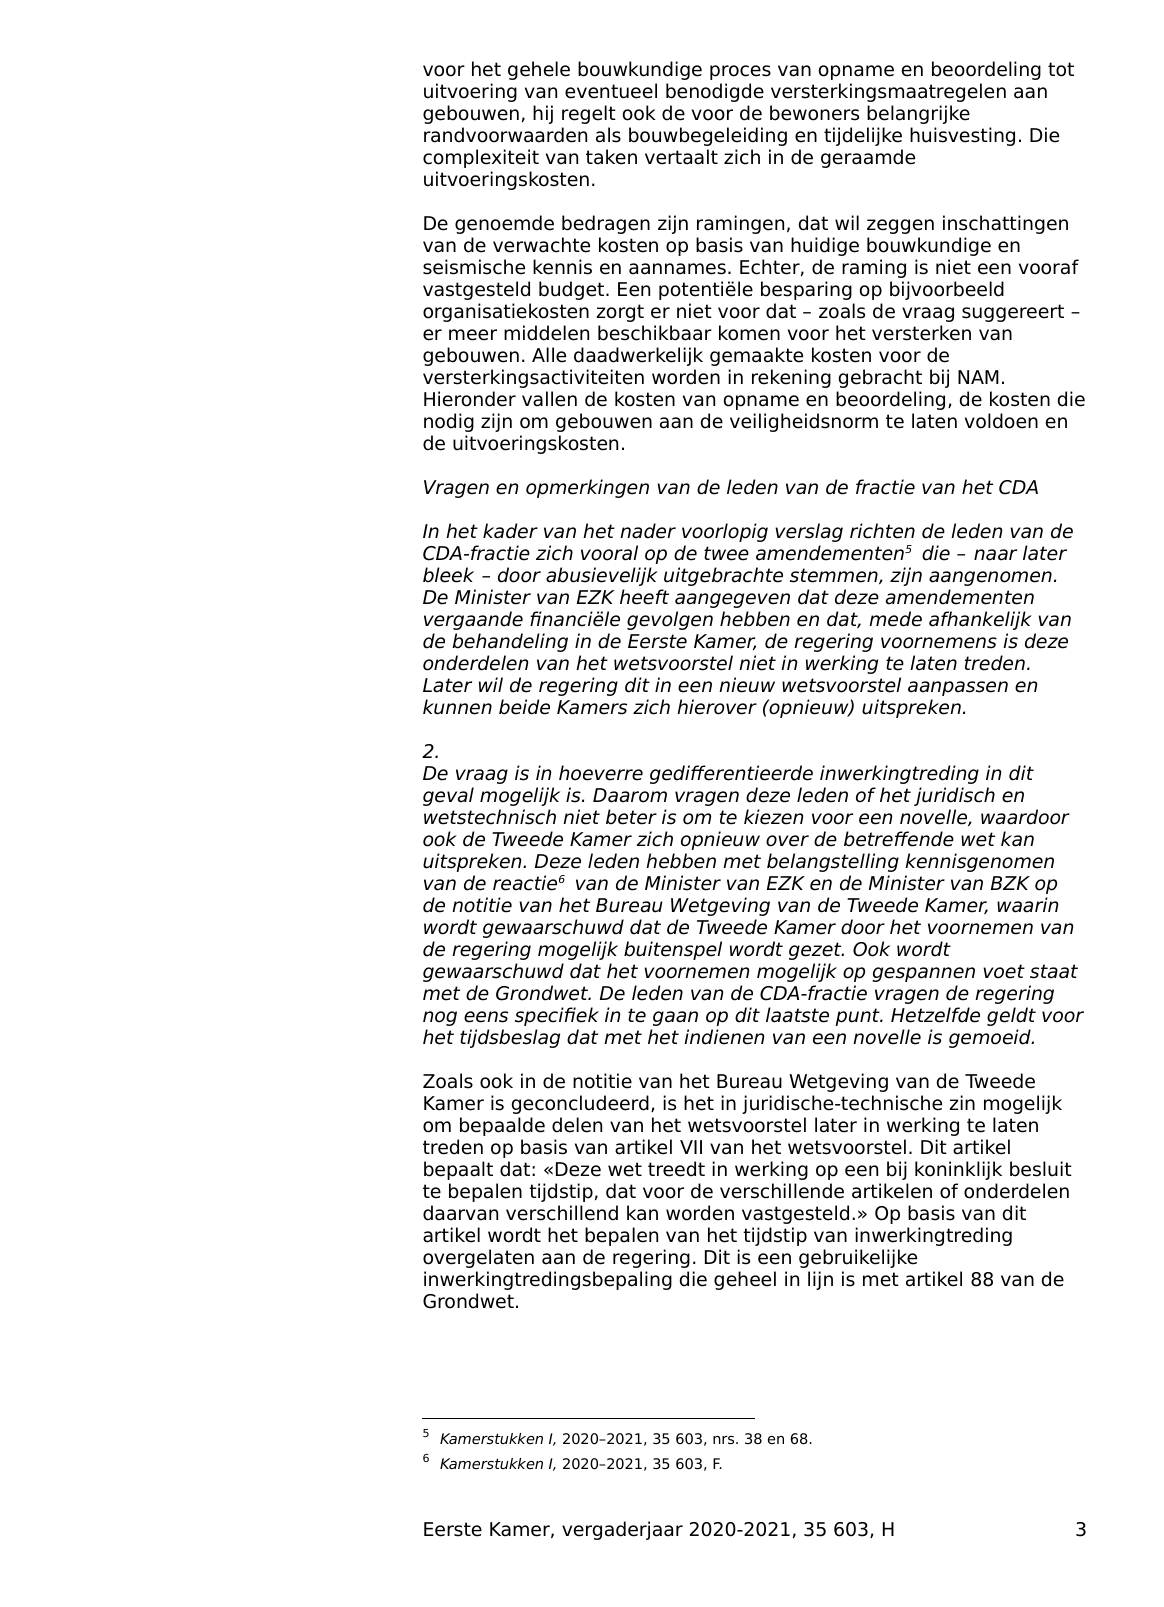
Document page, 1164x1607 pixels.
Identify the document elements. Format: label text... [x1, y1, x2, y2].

subtitle Vragen en opmerkingen van de leden van de fractie van het CDA [422, 477, 1087, 499]
text In het kader van het nader voorlopig verslag richten de leden van de CDA-fractie zich vooral op de twee amendementen die – naar later bleek – door abusievelijk uitgebrachte stemmen, zijn aangenomen. De Minister van EZK heeft aangegeven dat deze amendementen vergaande financiële gevolgen hebben en dat, mede afhankelijk van de behandeling in de Eerste Kamer, de regering voornemens is deze onderdelen van het wetsvoorstel niet in werking te laten treden. Later wil de regering dit in een nieuw wetsvoorstel aanpassen en kunnen beide Kamers zich hierover (opnieuw) uitspreken. [422, 521, 1087, 719]
text voor het gehele bouwkundige proces van opname en beoordeling tot uitvoering van eventueel benodigde versterkingsmaatregelen aan gebouwen, hij regelt ook de voor de bewoners belangrijke randvoorwaarden als bouwbegeleiding en tijdelijke huisvesting. Die complexiteit van taken vertaalt zich in de geraamde uitvoeringskosten. [422, 59, 1087, 191]
text De vraag is in hoeverre gedifferentieerde inwerkingtreding in dit geval mogelijk is. Daarom vragen deze leden of het juridisch en wetstechnisch niet beter is om te kiezen voor een novelle, waardoor ook de Tweede Kamer zich opnieuw over de betreffende wet kan uitspreken. Deze leden hebben met belangstelling kennisgenomen van de reactie van de Minister van EZK en de Minister van BZK op de notitie van het Bureau Wetgeving van de Tweede Kamer, waarin wordt gewaarschuwd dat de Tweede Kamer door het voornemen van de regering mogelijk buitenspel wordt gezet. Ook wordt gewaarschuwd dat het voornemen mogelijk op gespannen voet staat met de Grondwet. De leden van de CDA-fractie vragen de regering nog eens specifiek in te gaan op dit laatste punt. Hetzelfde geldt voor het tijdsbeslag dat met het indienen van een novelle is gemoeid. [422, 763, 1087, 1049]
text Kamerstukken I, 2020–2021, 35 603, F. [422, 1452, 1087, 1474]
text Kamerstukken I, 2020–2021, 35 603, nrs. 38 en 68. [422, 1427, 1087, 1449]
text De genoemde bedragen zijn ramingen, dat wil zeggen inschattingen van de verwachte kosten op basis van huidige bouwkundige en seismische kennis en aannames. Echter, de raming is niet een vooraf vastgesteld budget. Een potentiële besparing op bijvoorbeeld organisatiekosten zorgt er niet voor dat – zoals de vraag suggereert – er meer middelen beschikbaar komen voor het versterken van gebouwen. Alle daadwerkelijk gemaakte kosten voor de versterkingsactiviteiten worden in rekening gebracht bij NAM. Hieronder vallen de kosten van opname en beoordeling, de kosten die nodig zijn om gebouwen aan de veiligheidsnorm te laten voldoen en de uitvoeringskosten. [422, 213, 1087, 455]
text 2. [422, 741, 1087, 763]
text Zoals ook in de notitie van het Bureau Wetgeving van de Tweede Kamer is geconcludeerd, is het in juridische-technische zin mogelijk om bepaalde delen van het wetsvoorstel later in werking te laten treden op basis van artikel VII van het wetsvoorstel. Dit artikel bepaalt dat: «Deze wet treedt in werking op een bij koninklijk besluit te bepalen tijdstip, dat voor de verschillende artikelen of onderdelen daarvan verschillend kan worden vastgesteld.» Op basis van dit artikel wordt het bepalen van het tijdstip van inwerkingtreding overgelaten aan de regering. Dit is een gebruikelijke inwerkingtredingsbepaling die geheel in lijn is met artikel 88 van de Grondwet. [422, 1071, 1087, 1313]
